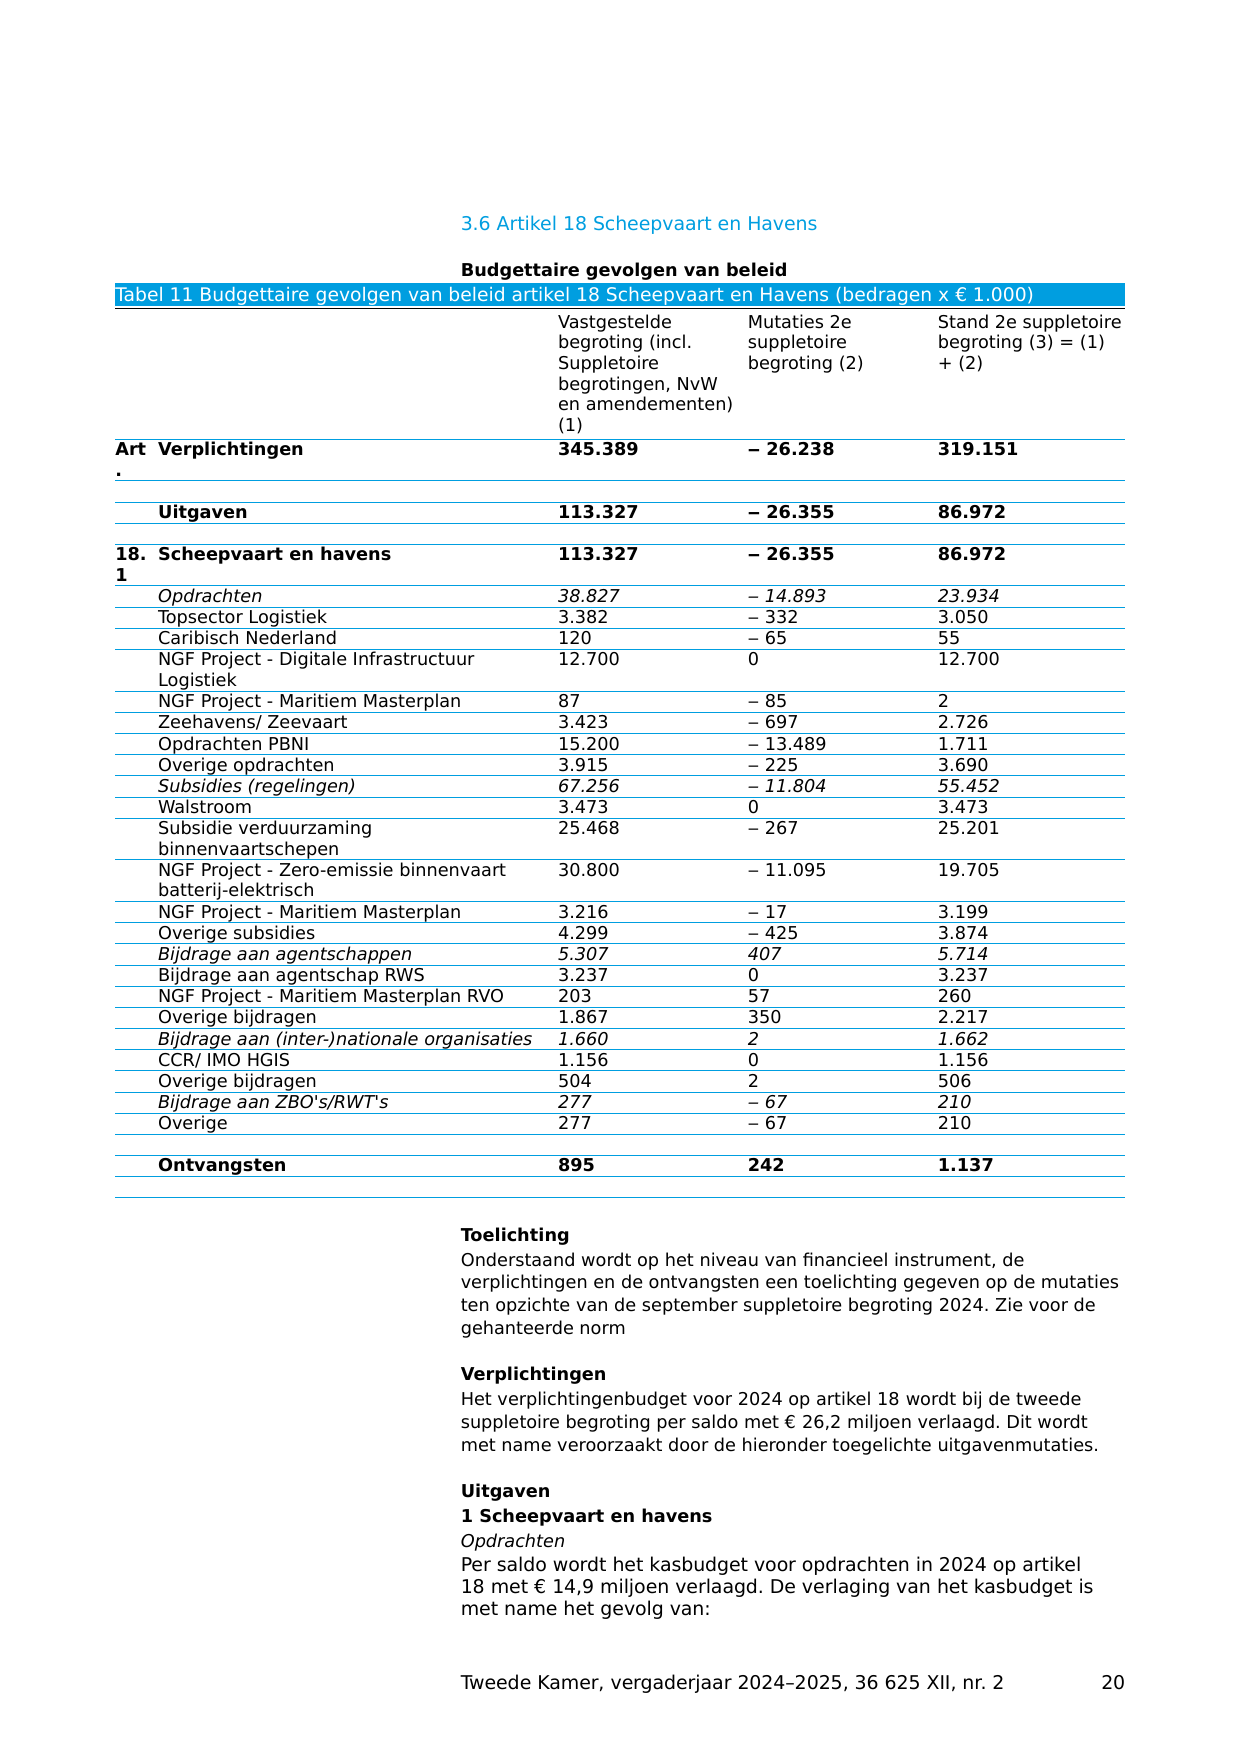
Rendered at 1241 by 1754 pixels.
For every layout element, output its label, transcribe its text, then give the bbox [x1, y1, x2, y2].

table_cell 3.382 [555, 608, 745, 628]
table_cell [115, 1071, 155, 1091]
table_cell Bijdrage aan agentschappen [155, 944, 555, 964]
table_cell [115, 944, 155, 964]
table_cell [745, 1135, 935, 1155]
table_cell 3.050 [935, 608, 1125, 628]
table_cell [115, 1114, 155, 1134]
table_cell Overige bijdragen [155, 1071, 555, 1091]
table_cell [115, 966, 155, 986]
table_cell Vastgestelde begroting (incl. Suppletoire begrotingen, NvW en amendementen) (1) [555, 309, 745, 438]
table_cell [115, 819, 155, 859]
table_cell 0 [745, 966, 935, 986]
table_cell 210 [935, 1093, 1125, 1112]
table_cell [115, 1177, 155, 1197]
table_cell ‒ 67 [745, 1093, 935, 1112]
table_cell 55.452 [935, 776, 1125, 796]
table_cell 1.711 [935, 734, 1125, 754]
table_cell 242 [745, 1156, 935, 1176]
table_cell ‒ 225 [745, 755, 935, 775]
text Uitgaven [461, 1479, 1125, 1502]
table_cell CCR/ IMO HGIS [155, 1050, 555, 1070]
table_cell ‒ 26.355 [745, 503, 935, 522]
table_cell [115, 586, 155, 607]
table_cell [745, 524, 935, 544]
table_cell ‒ 697 [745, 713, 935, 733]
text Budgettaire gevolgen van beleid [461, 258, 1125, 281]
table_cell 203 [555, 987, 745, 1007]
table_cell 1.867 [555, 1008, 745, 1028]
table_cell ‒ 11.804 [745, 776, 935, 796]
text Onderstaand wordt op het niveau van financieel instrument, de verplichtingen en de ontvangsten een toelichting gegeven op de mutaties ten opzichte van de september suppletoire begroting 2024. Zie voor de gehanteerde norm [461, 1248, 1125, 1339]
table_cell Opdrachten [155, 586, 555, 607]
text Verplichtingen [461, 1362, 1125, 1385]
table_cell [745, 481, 935, 501]
table_cell Overige subsidies [155, 923, 555, 943]
table_cell Overige bijdragen [155, 1008, 555, 1028]
table_cell Overige [155, 1114, 555, 1134]
table_cell [115, 608, 155, 628]
table_cell [935, 1177, 1125, 1197]
table_cell 25.201 [935, 819, 1125, 859]
table_cell [115, 1156, 155, 1176]
table_cell [555, 1135, 745, 1155]
table_cell 2.217 [935, 1008, 1125, 1028]
table_cell 1.662 [935, 1029, 1125, 1049]
table_cell Subsidies (regelingen) [155, 776, 555, 796]
table_cell [935, 524, 1125, 544]
table_cell [115, 1093, 155, 1112]
table_cell 0 [745, 798, 935, 817]
table_cell 1.156 [555, 1050, 745, 1070]
table_cell Mutaties 2e suppletoire begroting (2) [745, 309, 935, 438]
table_cell Overige opdrachten [155, 755, 555, 775]
table_cell [935, 1135, 1125, 1155]
table_cell [115, 692, 155, 712]
text Het verplichtingenbudget voor 2024 op artikel 18 wordt bij de tweede suppletoire begroting per saldo met € 26,2 miljoen verlaagd. Dit wordt met name veroorzaakt door de hieronder toegelichte uitgavenmutaties. [461, 1387, 1125, 1456]
table_cell 86.972 [935, 545, 1125, 585]
table_cell Opdrachten PBNI [155, 734, 555, 754]
table_cell Stand 2e suppletoire begroting (3) = (1) + (2) [935, 309, 1125, 438]
table_cell [115, 713, 155, 733]
table_cell [115, 1050, 155, 1070]
table_cell [555, 481, 745, 501]
table_cell 12.700 [935, 650, 1125, 691]
text Per saldo wordt het kasbudget voor opdrachten in 2024 op artikel 18 met € 14,9 miljoen verlaagd. De verlaging van het kasbudget is met name het gevolg van: [461, 1554, 1125, 1620]
table_cell Verplichtingen [155, 440, 555, 480]
table_cell 210 [935, 1114, 1125, 1134]
table_cell NGF Project - Maritiem Masterplan [155, 692, 555, 712]
table_cell 3.473 [935, 798, 1125, 817]
table_cell ‒ 267 [745, 819, 935, 859]
table_cell [115, 776, 155, 796]
table_cell [115, 798, 155, 817]
table_cell ‒ 67 [745, 1114, 935, 1134]
table_cell 3.237 [935, 966, 1125, 986]
table_cell ‒ 11.095 [745, 860, 935, 901]
table_cell 504 [555, 1071, 745, 1091]
table_cell 407 [745, 944, 935, 964]
table_cell 3.423 [555, 713, 745, 733]
table_cell [115, 1008, 155, 1028]
table_cell 18.1 [115, 545, 155, 585]
table_cell [115, 481, 155, 501]
table_cell 3.874 [935, 923, 1125, 943]
table_cell ‒ 26.238 [745, 440, 935, 480]
table_cell [115, 755, 155, 775]
table_cell 120 [555, 629, 745, 649]
table_cell 2 [745, 1029, 935, 1049]
table_cell NGF Project - Digitale Infrastructuur Logistiek [155, 650, 555, 691]
table_cell NGF Project - Maritiem Masterplan [155, 902, 555, 922]
table_cell [115, 923, 155, 943]
table_cell [155, 1135, 555, 1155]
table_cell Bijdrage aan ZBO's/RWT's [155, 1093, 555, 1112]
table_cell 2 [935, 692, 1125, 712]
text 1 Scheepvaart en havens [461, 1504, 1125, 1527]
table_cell 895 [555, 1156, 745, 1176]
table_cell 3.237 [555, 966, 745, 986]
table_cell 67.256 [555, 776, 745, 796]
table_cell [115, 1135, 155, 1155]
table_cell 57 [745, 987, 935, 1007]
text Toelichting [461, 1223, 1125, 1246]
table_cell Bijdrage aan agentschap RWS [155, 966, 555, 986]
table_cell ‒ 85 [745, 692, 935, 712]
table_cell [115, 524, 155, 544]
table_cell [555, 524, 745, 544]
table_cell 2 [745, 1071, 935, 1091]
table_cell [115, 902, 155, 922]
table_cell 4.299 [555, 923, 745, 943]
table_cell 277 [555, 1093, 745, 1112]
table_cell 5.714 [935, 944, 1125, 964]
table_cell 3.690 [935, 755, 1125, 775]
table_cell [115, 987, 155, 1007]
table_cell [115, 629, 155, 649]
table_cell 5.307 [555, 944, 745, 964]
table_cell Zeehavens/ Zeevaart [155, 713, 555, 733]
table_cell [155, 524, 555, 544]
table_cell Caribisch Nederland [155, 629, 555, 649]
table_cell [935, 481, 1125, 501]
table_cell [155, 481, 555, 501]
table_cell 2.726 [935, 713, 1125, 733]
table_cell [115, 734, 155, 754]
table_cell ‒ 26.355 [745, 545, 935, 585]
table_cell [115, 860, 155, 901]
table_cell ‒ 17 [745, 902, 935, 922]
table_cell 0 [745, 1050, 935, 1070]
table_cell 25.468 [555, 819, 745, 859]
table_cell 3.473 [555, 798, 745, 817]
table_cell [115, 309, 155, 438]
table_cell 15.200 [555, 734, 745, 754]
table_cell Art. [115, 440, 155, 480]
table_cell Subsidie verduurzaming binnenvaartschepen [155, 819, 555, 859]
table_cell 0 [745, 650, 935, 691]
table_cell Walstroom [155, 798, 555, 817]
table_cell ‒ 14.893 [745, 586, 935, 607]
table_cell 506 [935, 1071, 1125, 1091]
table_cell 260 [935, 987, 1125, 1007]
table_cell 277 [555, 1114, 745, 1134]
table_cell ‒ 332 [745, 608, 935, 628]
table_cell ‒ 13.489 [745, 734, 935, 754]
table_cell 3.199 [935, 902, 1125, 922]
table_cell Uitgaven [155, 503, 555, 522]
table_cell [115, 650, 155, 691]
table_cell [555, 1177, 745, 1197]
table_cell 1.156 [935, 1050, 1125, 1070]
table_cell ‒ 425 [745, 923, 935, 943]
table_cell NGF Project - Zero-emissie binnenvaart batterij-elektrisch [155, 860, 555, 901]
table_cell 12.700 [555, 650, 745, 691]
table_cell Scheepvaart en havens [155, 545, 555, 585]
table_cell ‒ 65 [745, 629, 935, 649]
table_cell 3.915 [555, 755, 745, 775]
table_cell 23.934 [935, 586, 1125, 607]
table_cell 38.827 [555, 586, 745, 607]
table_cell 350 [745, 1008, 935, 1028]
table_cell 86.972 [935, 503, 1125, 522]
table_cell 3.216 [555, 902, 745, 922]
table_cell [115, 1029, 155, 1049]
table_cell [115, 503, 155, 522]
table_cell 1.137 [935, 1156, 1125, 1176]
table_cell [155, 1177, 555, 1197]
table_cell [155, 309, 555, 438]
table_cell 87 [555, 692, 745, 712]
title 3.6 Artikel 18 Scheepvaart en Havens [461, 213, 1125, 235]
table_cell [745, 1177, 935, 1197]
table_cell NGF Project - Maritiem Masterplan RVO [155, 987, 555, 1007]
table_cell 19.705 [935, 860, 1125, 901]
text Opdrachten [461, 1529, 1125, 1552]
table_cell Ontvangsten [155, 1156, 555, 1176]
table_cell Topsector Logistiek [155, 608, 555, 628]
table_cell 30.800 [555, 860, 745, 901]
table_cell 113.327 [555, 545, 745, 585]
table_cell 1.660 [555, 1029, 745, 1049]
table_cell 113.327 [555, 503, 745, 522]
table_cell Bijdrage aan (inter-)nationale organisaties [155, 1029, 555, 1049]
table_cell 319.151 [935, 440, 1125, 480]
table_cell 345.389 [555, 440, 745, 480]
table_cell 55 [935, 629, 1125, 649]
